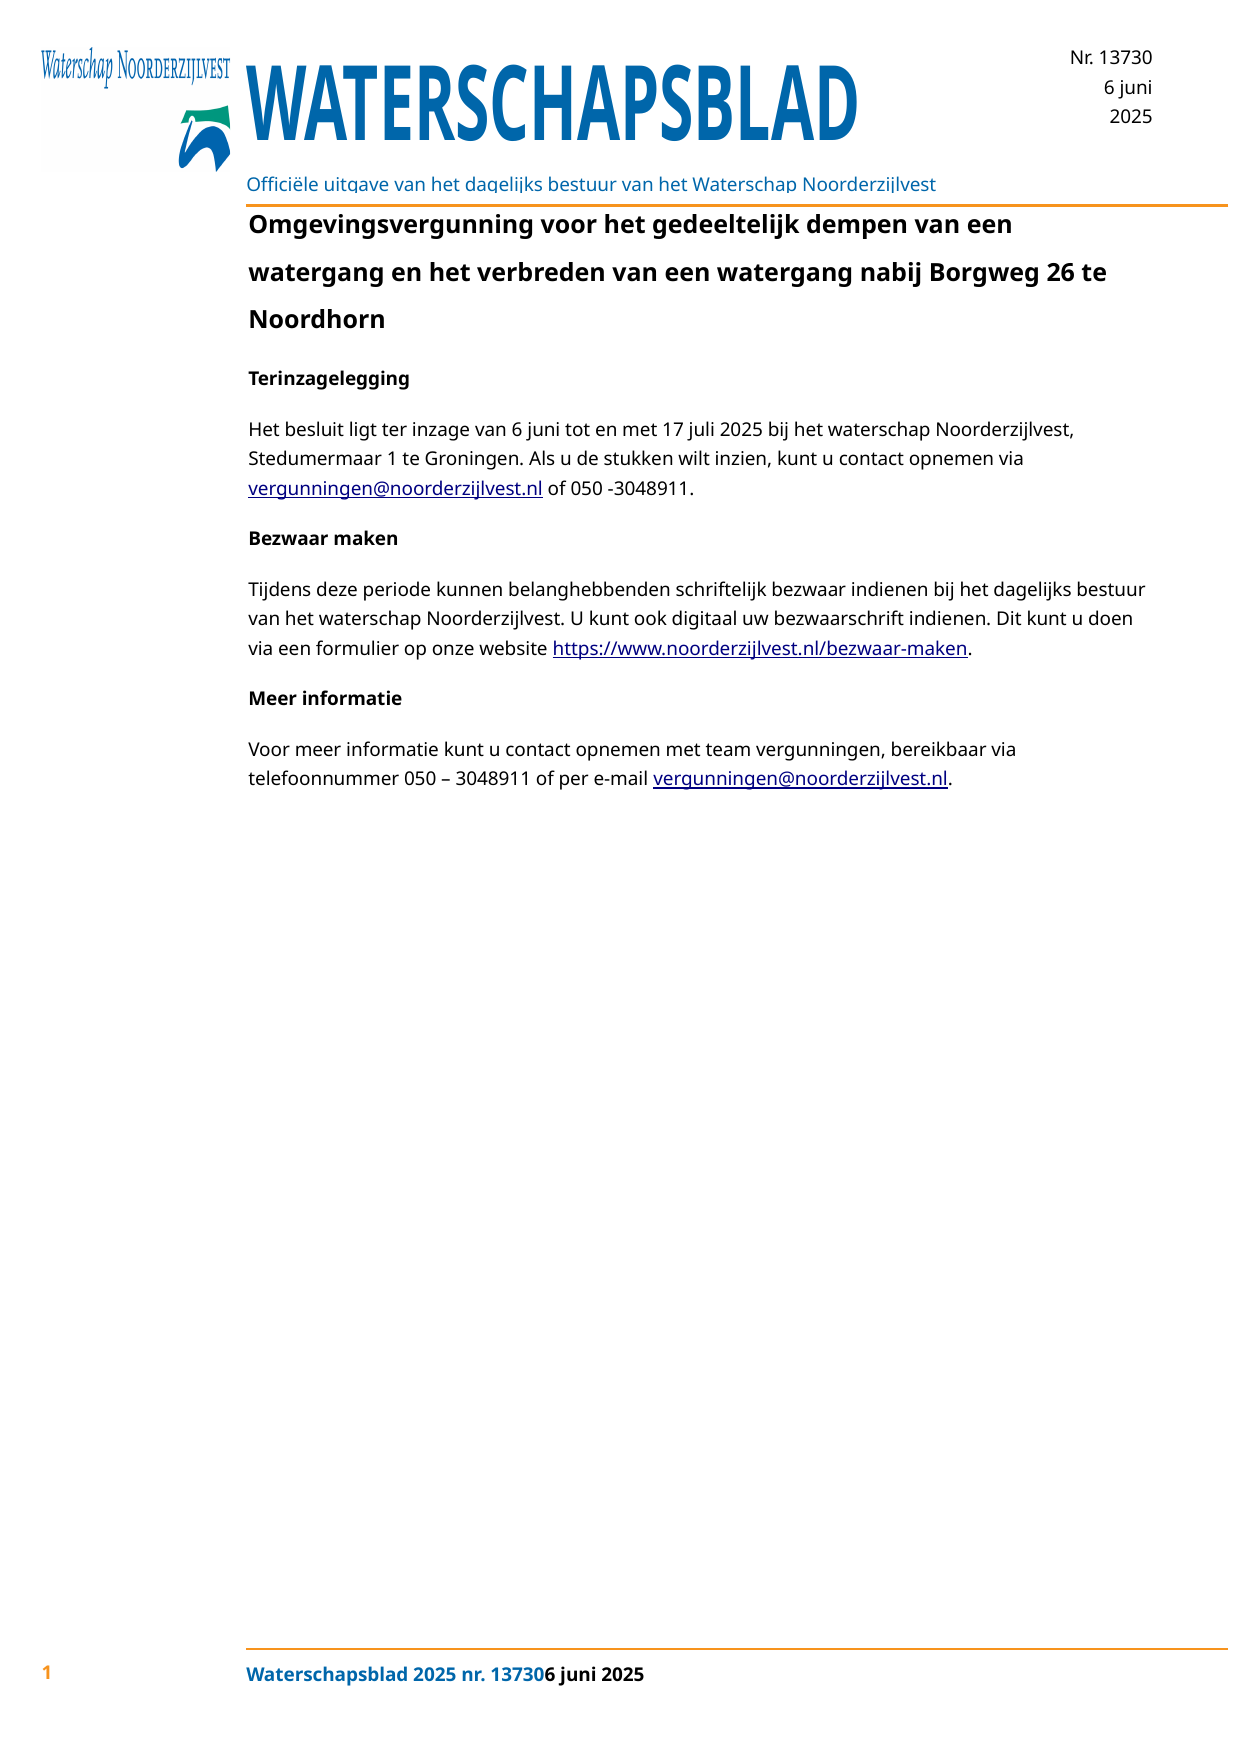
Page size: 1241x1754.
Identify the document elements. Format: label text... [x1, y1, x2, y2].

text Bezwaar maken [248, 526, 1152, 551]
text Voor meer informatie kunt u contact opnemen met team vergunningen, bereikbaar via telefoonnummer 050 – 3048911 of per e-mail vergunningen@noorderzijlvest.nl. [248, 736, 1152, 791]
text Tijdens deze periode kunnen belanghebbenden schriftelijk bezwaar indienen bij het dagelijks bestuur van het waterschap Noorderzijlvest. U kunt ook digitaal uw bezwaarschrift indienen. Dit kunt u doen via een formulier op onze website https://www.noorderzijlvest.nl/bezwaar-maken. [248, 576, 1152, 661]
text Omgevingsvergunning voor het gedeeltelijk dempen van een watergang en het verbreden van een watergang nabij Borgweg 26 te Noordhorn [248, 207, 1152, 336]
text Terinzagelegging [248, 366, 1152, 391]
text Het besluit ligt ter inzage van 6 juni tot en met 17 juli 2025 bij het waterschap Noorderzijlvest, Stedumermaar 1 te Groningen. Als u de stukken wilt inzien, kunt u contact opnemen via vergunningen@noorderzijlvest.nl of 050 -3048911. [248, 416, 1152, 501]
text Meer informatie [248, 686, 1152, 711]
picture [41, 47, 231, 172]
